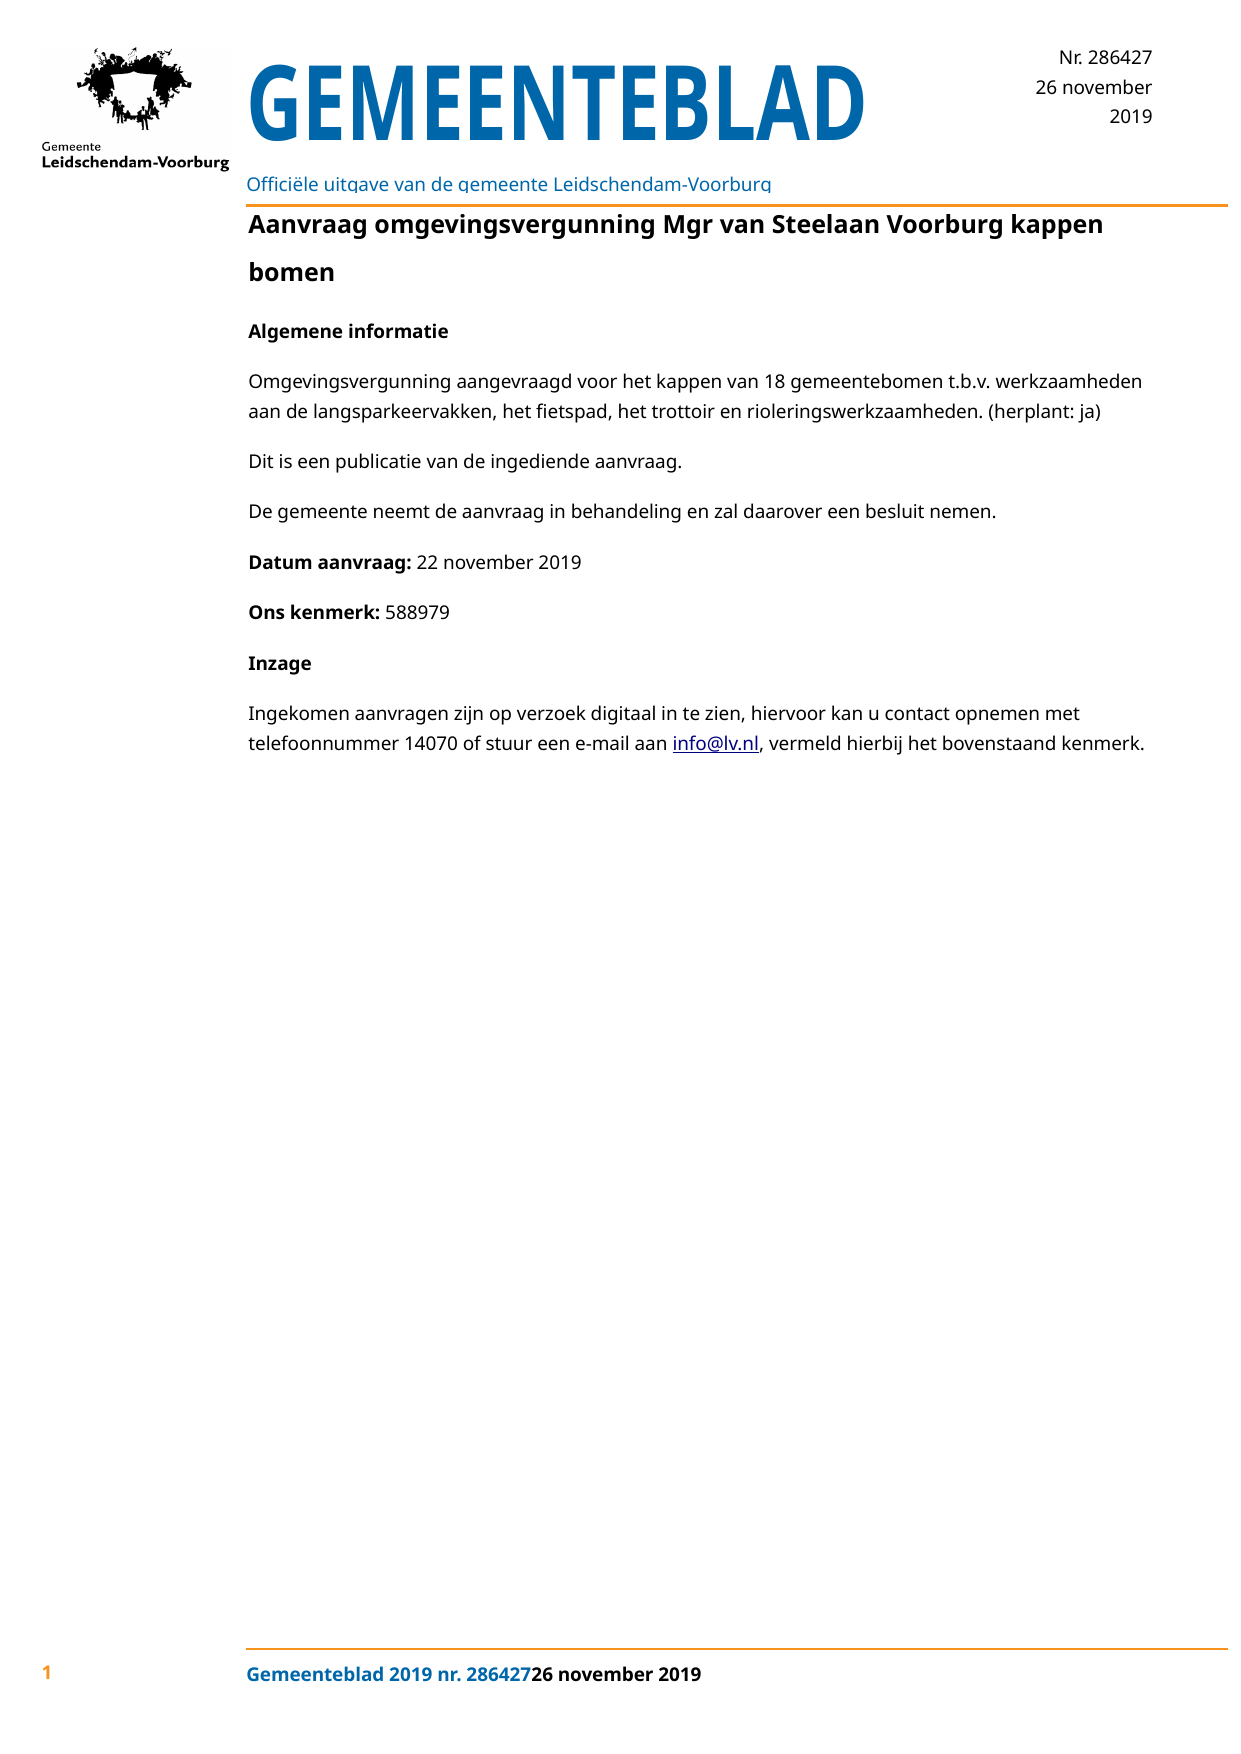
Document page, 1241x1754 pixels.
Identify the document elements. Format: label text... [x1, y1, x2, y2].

text Inzage [248, 650, 1152, 676]
text Aanvraag omgevingsvergunning Mgr van Steelaan Voorburg kappen bomen [248, 207, 1152, 288]
picture [41, 47, 231, 172]
text Algemene informatie [248, 318, 1152, 344]
text Ingekomen aanvragen zijn op verzoek digitaal in te zien, hiervoor kan u contact opnemen met telefoonnummer 14070 of stuur een e-mail aan info@lv.nl, vermeld hierbij het bovenstaand kenmerk. [248, 700, 1152, 756]
text Omgevingsvergunning aangevraagd voor het kappen van 18 gemeentebomen t.b.v. werkzaamheden aan de langsparkeervakken, het fietspad, het trottoir en rioleringswerkzaamheden. (herplant: ja) [248, 368, 1152, 424]
text Dit is een publicatie van de ingediende aanvraag. [248, 448, 1152, 474]
text Datum aanvraag: 22 november 2019 [248, 549, 1152, 575]
text De gemeente neemt de aanvraag in behandeling en zal daarover een besluit nemen. [248, 499, 1152, 524]
text Ons kenmerk: 588979 [248, 599, 1152, 625]
